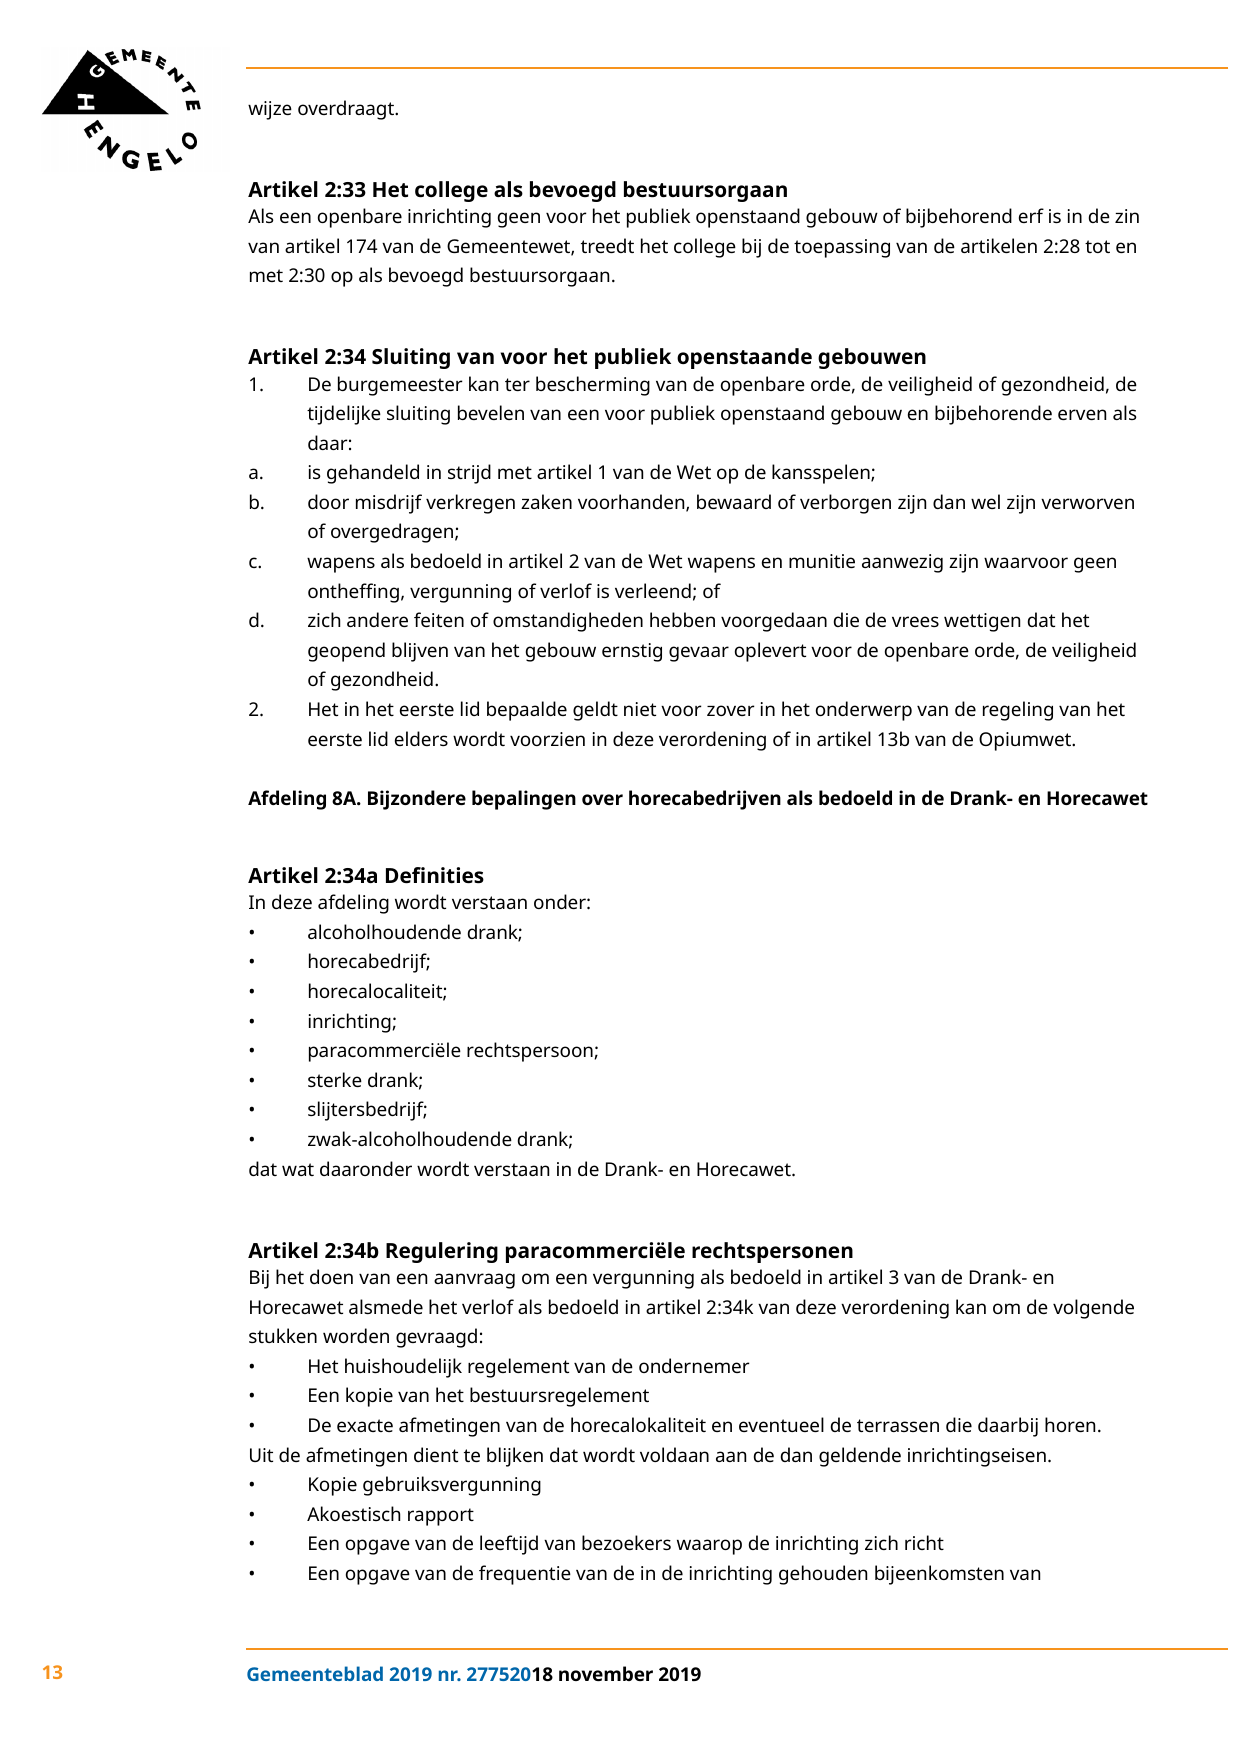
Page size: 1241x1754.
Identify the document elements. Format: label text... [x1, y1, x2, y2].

list inrichting; [248, 1008, 1152, 1034]
text Artikel 2:34a Definities [248, 861, 1152, 889]
list horecalocaliteit; [248, 978, 1152, 1004]
list Het in het eerste lid bepaalde geldt niet voor zover in het onderwerp van de regeling van het eerste lid elders wordt voorzien in deze verordening of in artikel 13b van de Opiumwet. [248, 696, 1152, 752]
list Het huishoudelijk regelement van de ondernemer [248, 1353, 1152, 1379]
list Kopie gebruiksvergunning [248, 1471, 1152, 1497]
text Bij het doen van een aanvraag om een vergunning als bedoeld in artikel 3 van de Drank- en Horecawet alsmede het verlof als bedoeld in artikel 2:34k van deze verordening kan om de volgende stukken worden gevraagd: [248, 1264, 1152, 1349]
list Een opgave van de leeftijd van bezoekers waarop de inrichting zich richt [248, 1531, 1152, 1556]
list zwak-alcoholhoudende drank; [248, 1126, 1152, 1152]
text Artikel 2:33 Het college als bevoegd bestuursorgaan [248, 175, 1152, 203]
list alcoholhoudende drank; [248, 919, 1152, 945]
list zich andere feiten of omstandigheden hebben voorgedaan die de vrees wettigen dat het geopend blijven van het gebouw ernstig gevaar oplevert voor de openbare orde, de veiligheid of gezondheid. [248, 607, 1152, 692]
list door misdrijf verkregen zaken voorhanden, bewaard of verborgen zijn dan wel zijn verworven of overgedragen; [248, 489, 1152, 544]
list Een kopie van het bestuursregelement [248, 1383, 1152, 1408]
picture [41, 47, 231, 172]
list Een opgave van de frequentie van de in de inrichting gehouden bijeenkomsten van [248, 1560, 1152, 1586]
list is gehandeld in strijd met artikel 1 van de Wet op de kansspelen; [248, 459, 1152, 485]
list paracommerciële rechtspersoon; [248, 1037, 1152, 1063]
list De exacte afmetingen van de horecalokaliteit en eventueel de terrassen die daarbij horen. [248, 1412, 1152, 1438]
text wijze overdraagt. [248, 95, 1152, 121]
list Akoestisch rapport [248, 1501, 1152, 1527]
text In deze afdeling wordt verstaan onder: [248, 889, 1152, 915]
list De burgemeester kan ter bescherming van de openbare orde, de veiligheid of gezondheid, de tijdelijke sluiting bevelen van een voor publiek openstaand gebouw en bijbehorende erven als daar: [248, 371, 1152, 456]
list wapens als bedoeld in artikel 2 van de Wet wapens en munitie aanwezig zijn waarvoor geen ontheffing, vergunning of verlof is verleend; of [248, 548, 1152, 604]
text Artikel 2:34b Regulering paracommerciële rechtspersonen [248, 1236, 1152, 1264]
list slijtersbedrijf; [248, 1097, 1152, 1122]
text Uit de afmetingen dient te blijken dat wordt voldaan aan de dan geldende inrichtingseisen. [248, 1442, 1152, 1467]
text Als een openbare inrichting geen voor het publiek openstaand gebouw of bijbehorend erf is in de zin van artikel 174 van de Gemeentewet, treedt het college bij de toepassing van de artikelen 2:28 tot en met 2:30 op als bevoegd bestuursorgaan. [248, 203, 1152, 288]
text dat wat daaronder wordt verstaan in de Drank- en Horecawet. [248, 1156, 1152, 1182]
text Afdeling 8A. Bijzondere bepalingen over horecabedrijven als bedoeld in de Drank- en Horecawet [248, 785, 1152, 811]
list sterke drank; [248, 1067, 1152, 1093]
text Artikel 2:34 Sluiting van voor het publiek openstaande gebouwen [248, 342, 1152, 371]
list horecabedrijf; [248, 949, 1152, 974]
